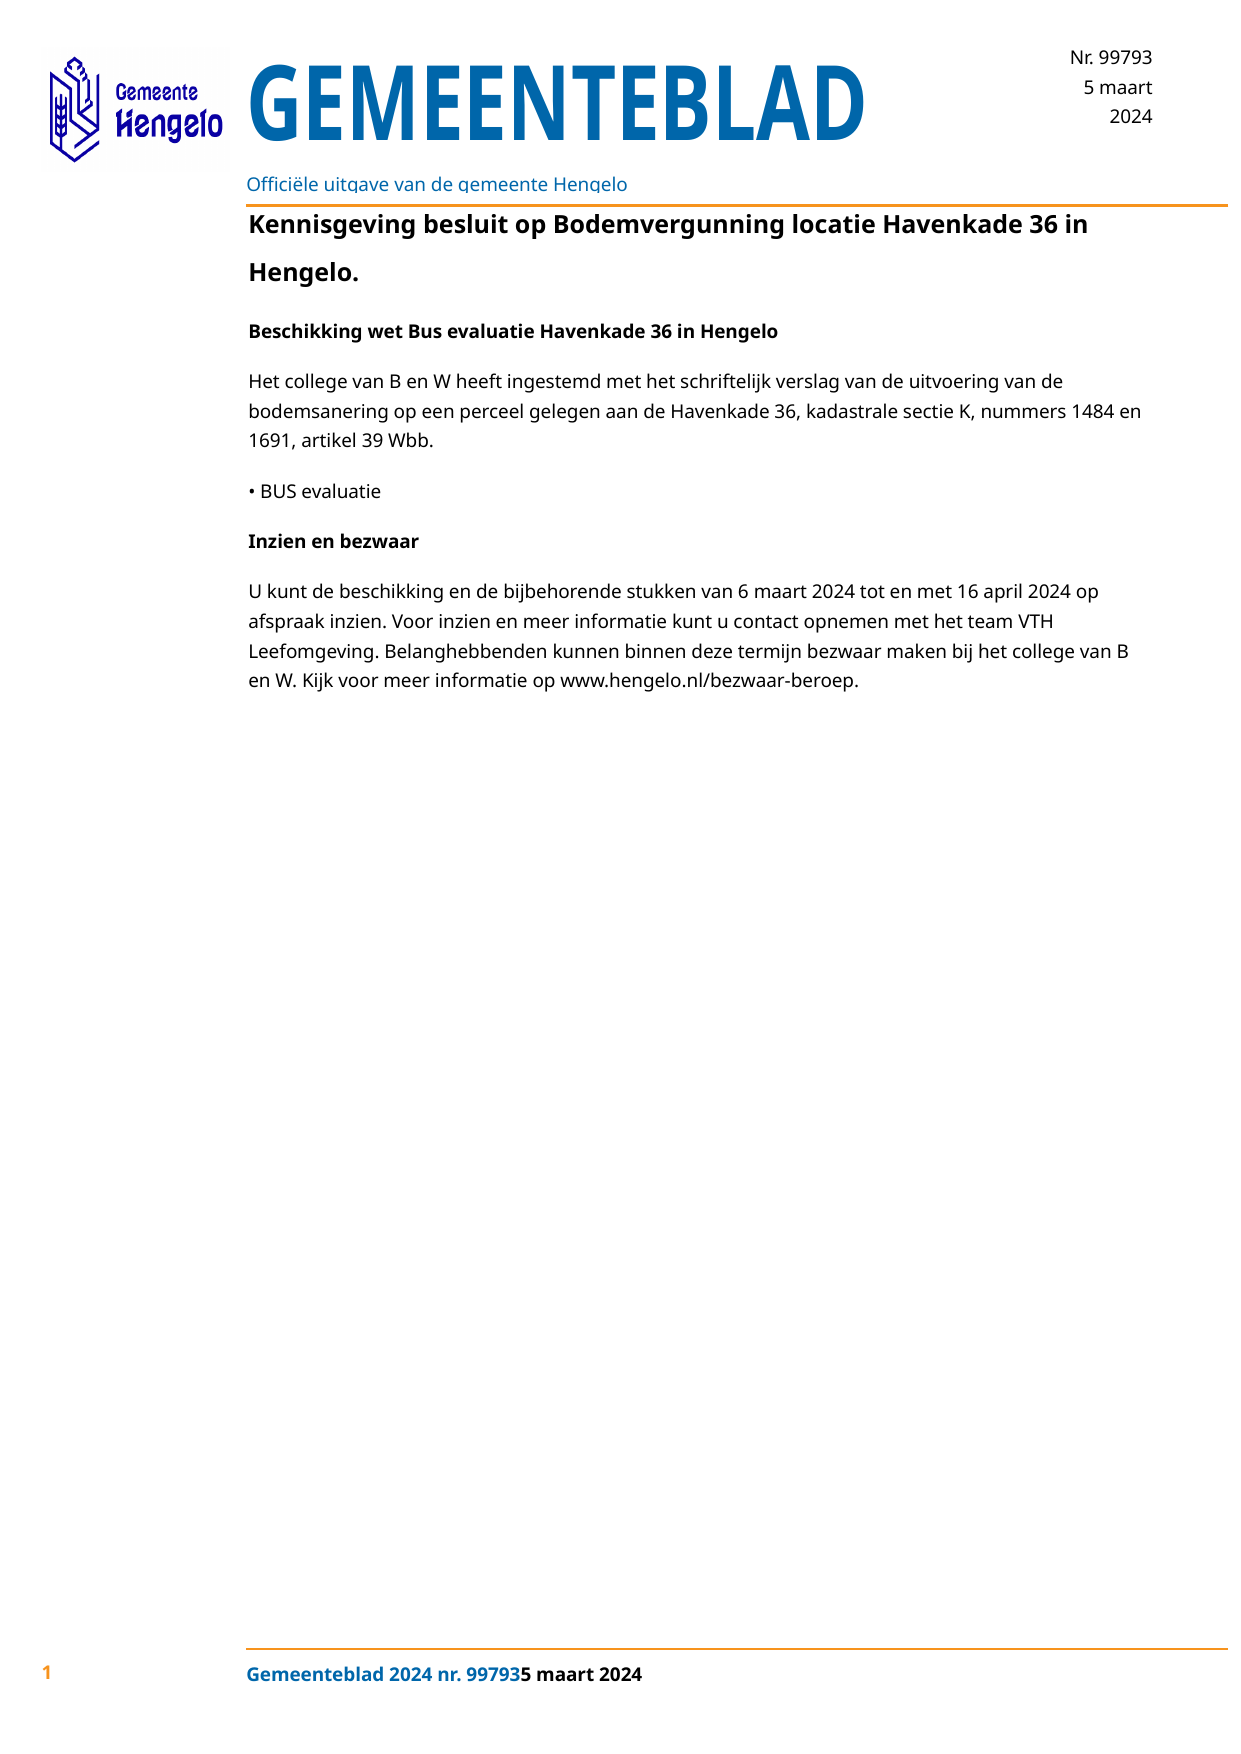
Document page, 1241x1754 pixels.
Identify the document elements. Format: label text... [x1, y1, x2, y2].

picture [41, 47, 231, 172]
text • BUS evaluatie [248, 478, 1152, 504]
text Beschikking wet Bus evaluatie Havenkade 36 in Hengelo [248, 318, 1152, 344]
text U kunt de beschikking en de bijbehorende stukken van 6 maart 2024 tot en met 16 april 2024 op afspraak inzien. Voor inzien en meer informatie kunt u contact opnemen met het team VTH Leefomgeving. Belanghebbenden kunnen binnen deze termijn bezwaar maken bij het college van B en W. Kijk voor meer informatie op www.hengelo.nl/bezwaar-beroep. [248, 579, 1152, 693]
text Het college van B en W heeft ingestemd met het schriftelijk verslag van de uitvoering van de bodemsanering op een perceel gelegen aan de Havenkade 36, kadastrale sectie K, nummers 1484 en 1691, artikel 39 Wbb. [248, 368, 1152, 453]
text Kennisgeving besluit op Bodemvergunning locatie Havenkade 36 in Hengelo. [248, 207, 1152, 288]
text Inzien en bezwaar [248, 528, 1152, 554]
